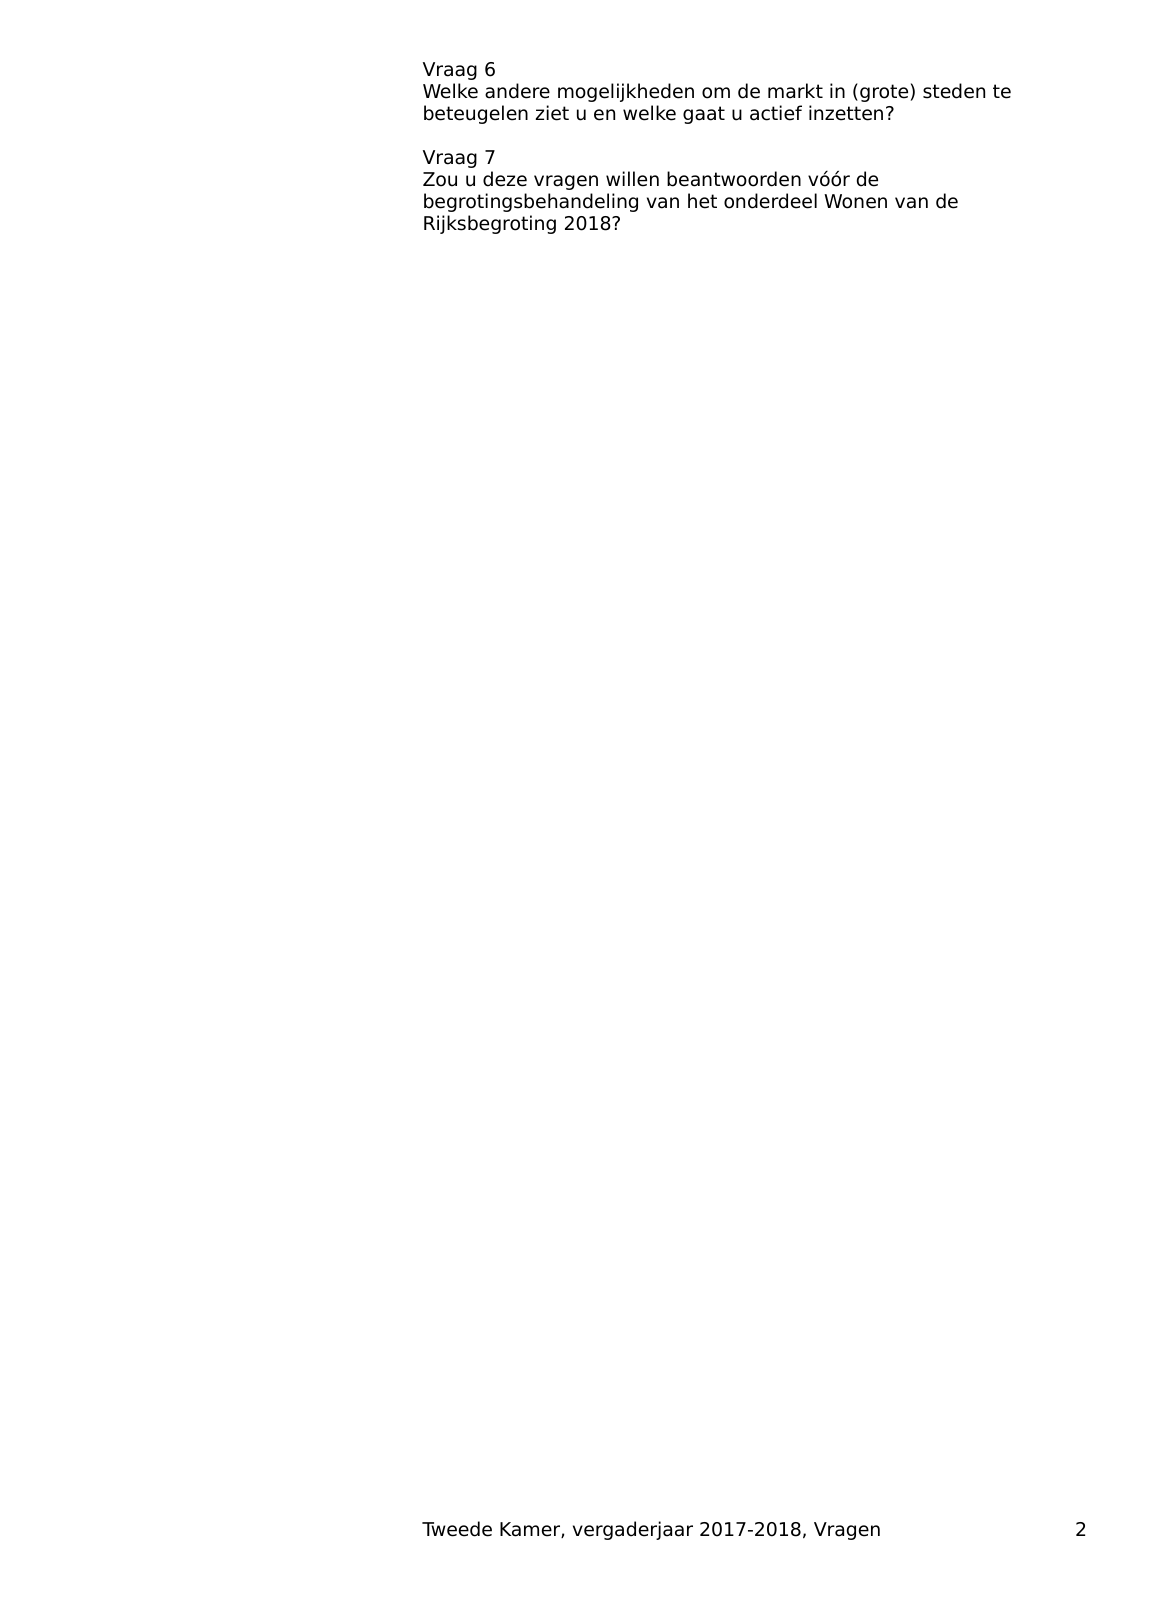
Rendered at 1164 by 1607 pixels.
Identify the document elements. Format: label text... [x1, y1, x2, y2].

text Welke andere mogelijkheden om de markt in (grote) steden te beteugelen ziet u en welke gaat u actief inzetten? [422, 81, 1087, 125]
text Vraag 7 [422, 147, 1087, 169]
text Zou u deze vragen willen beantwoorden vóór de begrotingsbehandeling van het onderdeel Wonen van de Rijksbegroting 2018? [422, 169, 1087, 235]
text Vraag 6 [422, 59, 1087, 81]
